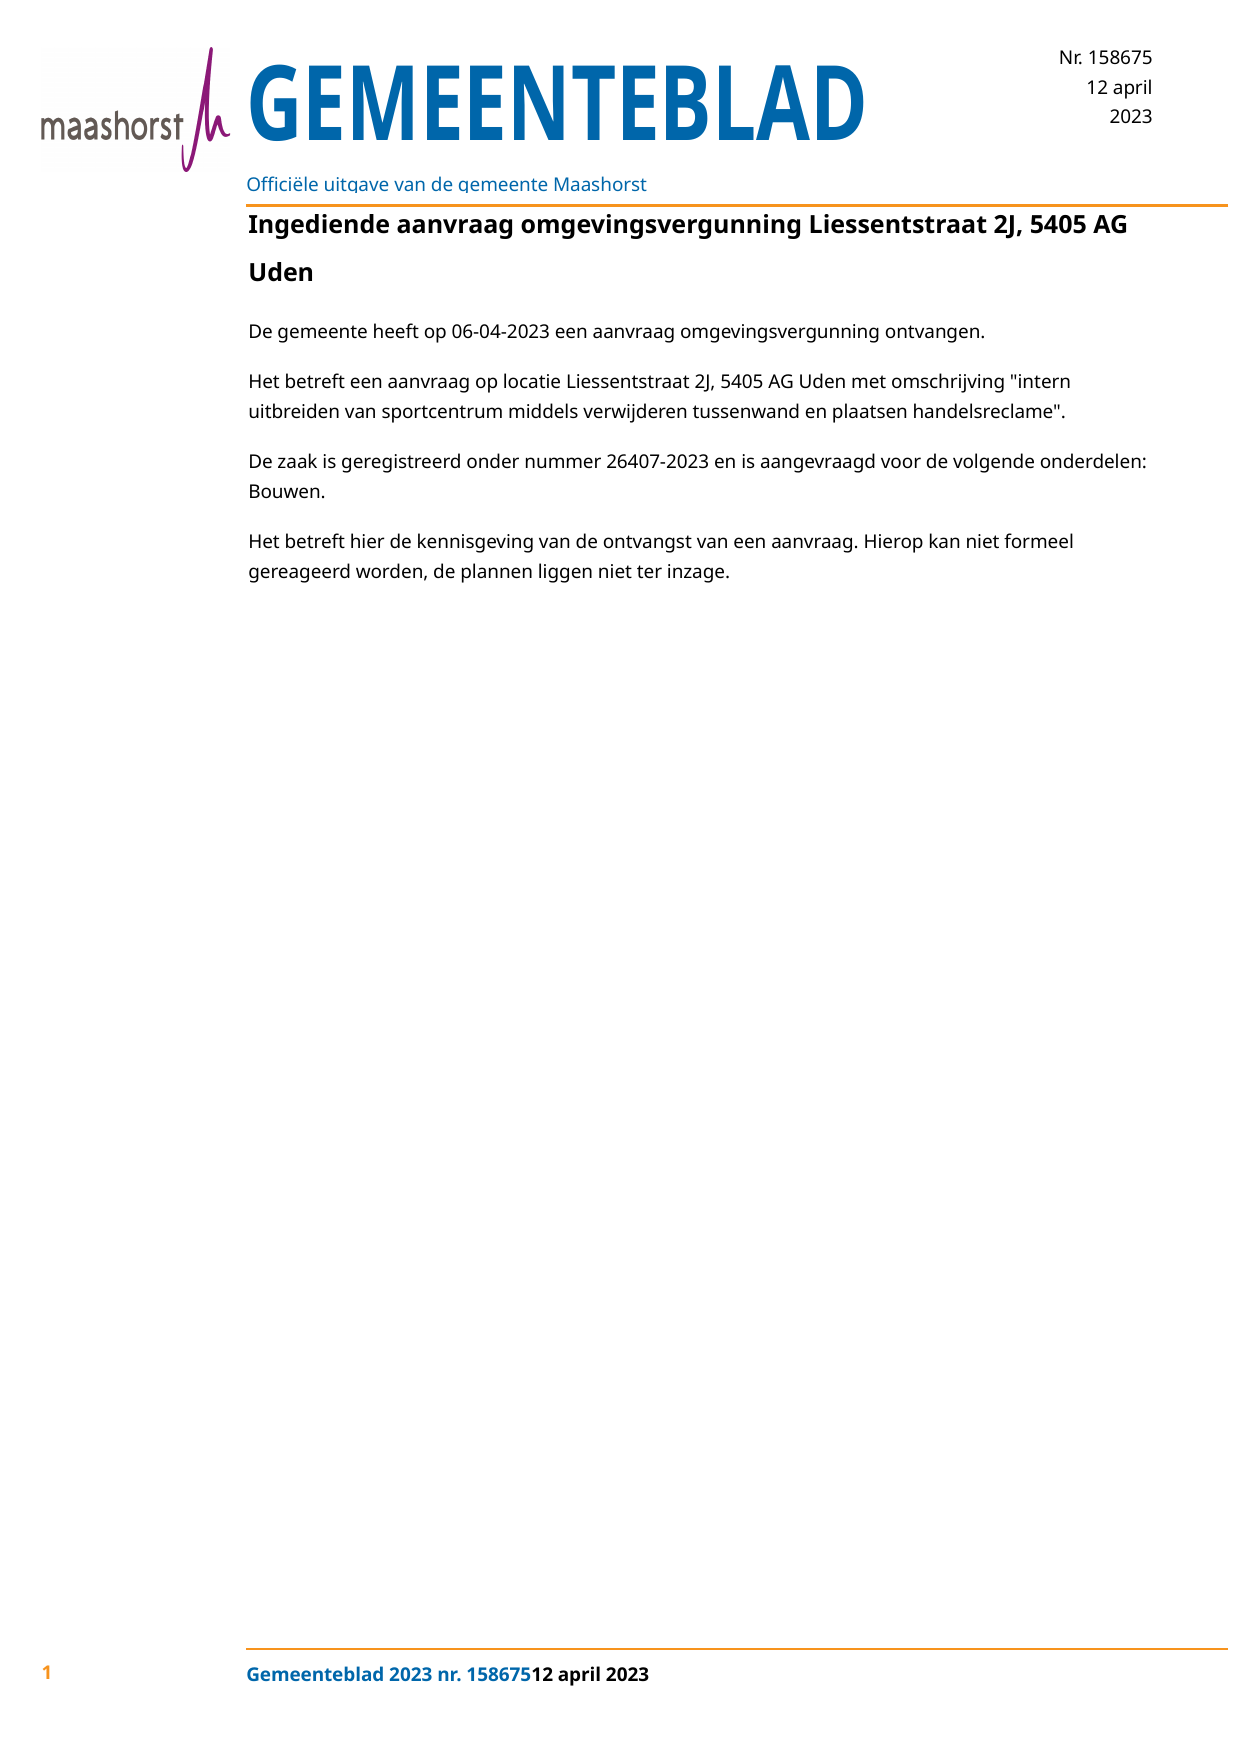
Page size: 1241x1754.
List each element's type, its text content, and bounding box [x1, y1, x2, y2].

text Het betreft hier de kennisgeving van de ontvangst van een aanvraag. Hierop kan niet formeel gereageerd worden, de plannen liggen niet ter inzage. [248, 528, 1152, 584]
text De gemeente heeft op 06-04-2023 een aanvraag omgevingsvergunning ontvangen. [248, 318, 1152, 344]
picture [41, 47, 231, 172]
text Ingediende aanvraag omgevingsvergunning Liessentstraat 2J, 5405 AG Uden [248, 207, 1152, 288]
text De zaak is geregistreerd onder nummer 26407-2023 en is aangevraagd voor de volgende onderdelen: Bouwen. [248, 448, 1152, 504]
text Het betreft een aanvraag op locatie Liessentstraat 2J, 5405 AG Uden met omschrijving "intern uitbreiden van sportcentrum middels verwijderen tussenwand en plaatsen handelsreclame". [248, 368, 1152, 424]
